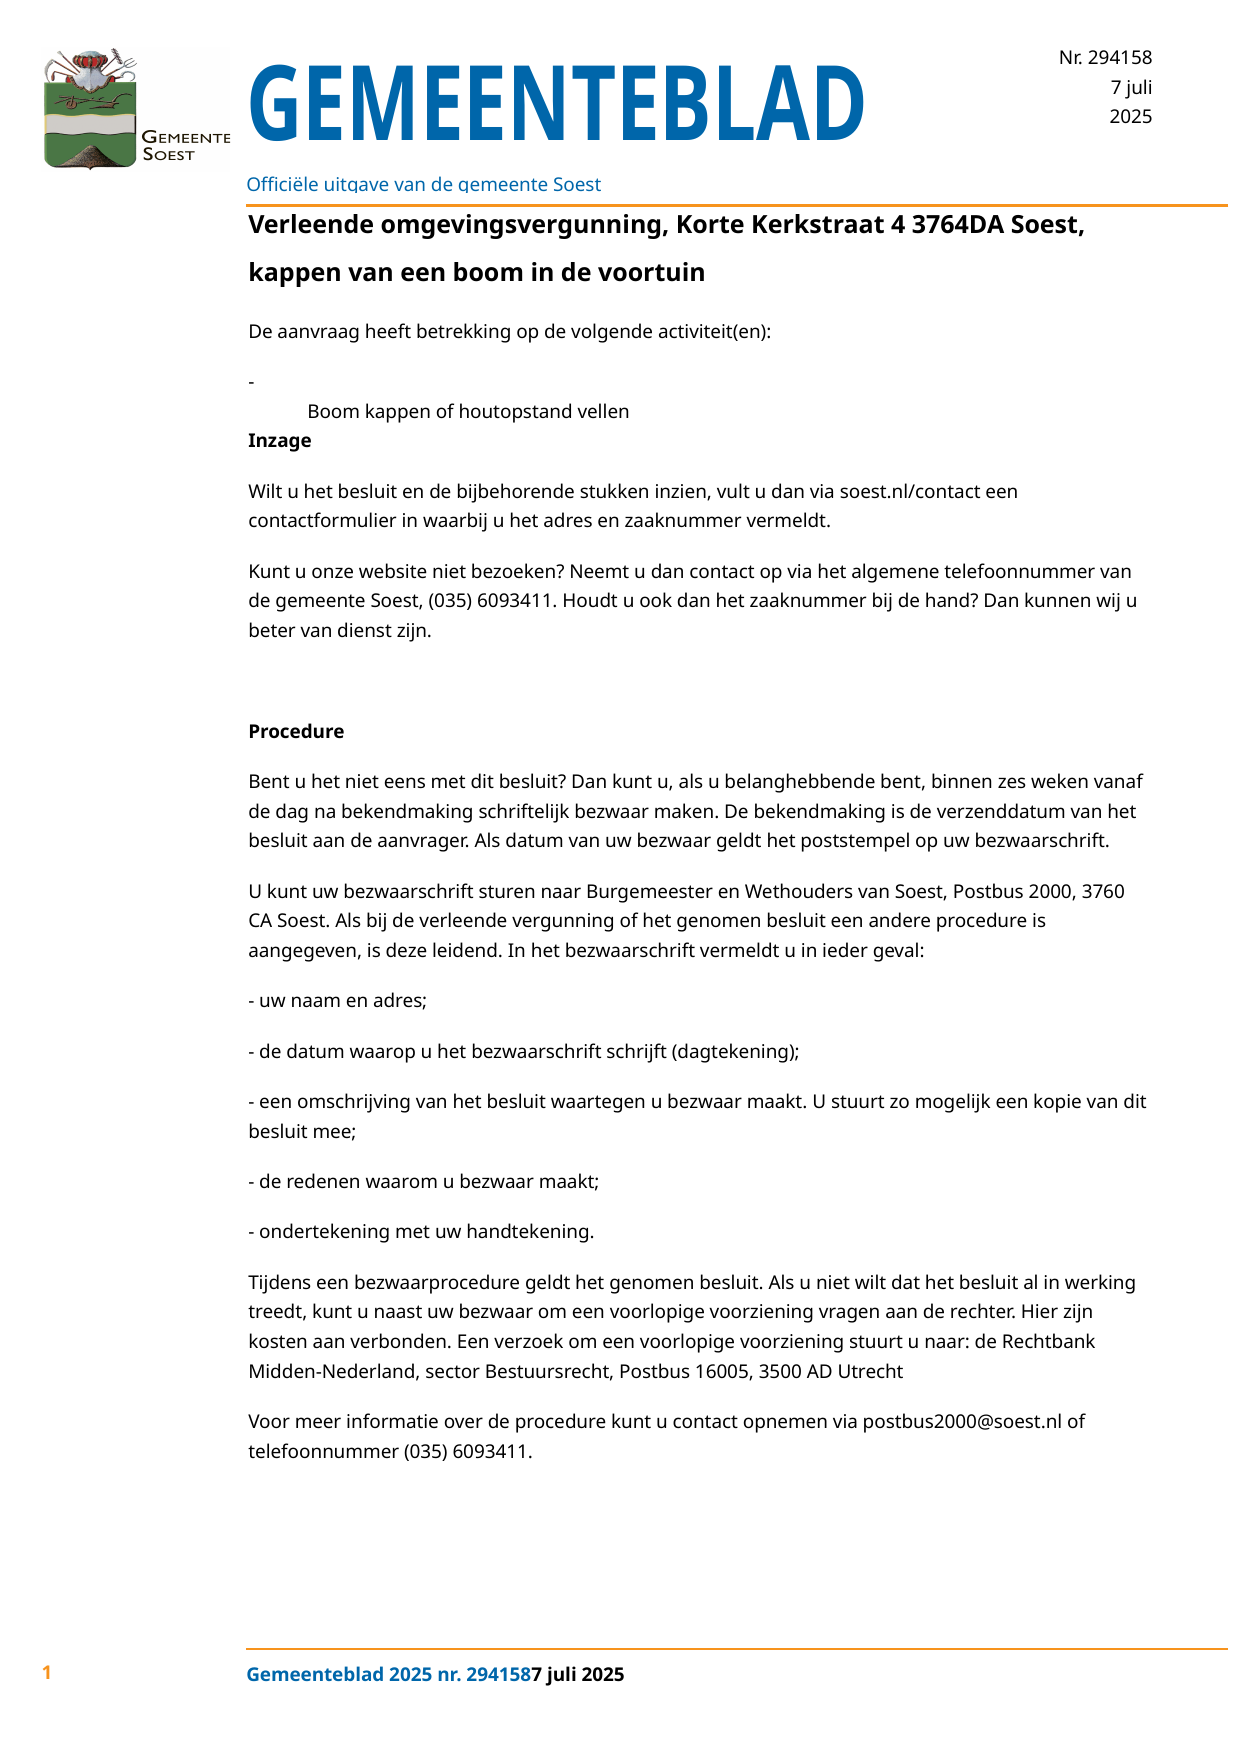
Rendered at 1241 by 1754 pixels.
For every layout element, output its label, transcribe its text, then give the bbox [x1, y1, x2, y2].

text - de redenen waarom u bezwaar maakt; [248, 1168, 1152, 1194]
text Verleende omgevingsvergunning, Korte Kerkstraat 4 3764DA Soest, kappen van een boom in de voortuin [248, 207, 1152, 288]
text Tijdens een bezwaarprocedure geldt het genomen besluit. Als u niet wilt dat het besluit al in werking treedt, kunt u naast uw bezwaar om een voorlopige voorziening vragen aan de rechter. Hier zijn kosten aan verbonden. Een verzoek om een voorlopige voorziening stuurt u naar: de Rechtbank Midden-Nederland, sector Bestuursrecht, Postbus 16005, 3500 AD Utrecht [248, 1269, 1152, 1384]
text De aanvraag heeft betrekking op de volgende activiteit(en): [248, 318, 1152, 344]
list Boom kappen of houtopstand vellen [248, 398, 1152, 424]
text Inzage [248, 427, 1152, 453]
text Voor meer informatie over de procedure kunt u contact opnemen via postbus2000@soest.nl of telefoonnummer (035) 6093411. [248, 1408, 1152, 1464]
text Kunt u onze website niet bezoeken? Neemt u dan contact op via het algemene telefoonnummer van de gemeente Soest, (035) 6093411. Houdt u ook dan het zaaknummer bij de hand? Dan kunnen wij u beter van dienst zijn. [248, 558, 1152, 643]
text - de datum waarop u het bezwaarschrift schrijft (dagtekening); [248, 1038, 1152, 1064]
text Wilt u het besluit en de bijbehorende stukken inzien, vult u dan via soest.nl/contact een contactformulier in waarbij u het adres en zaaknummer vermeldt. [248, 478, 1152, 533]
text - uw naam en adres; [248, 987, 1152, 1013]
text Procedure [248, 718, 1152, 744]
picture [41, 47, 231, 172]
text Bent u het niet eens met dit besluit? Dan kunt u, als u belanghebbende bent, binnen zes weken vanaf de dag na bekendmaking schriftelijk bezwaar maken. De bekendmaking is de verzenddatum van het besluit aan de aanvrager. Als datum van uw bezwaar geldt het poststempel op uw bezwaarschrift. [248, 768, 1152, 853]
text - een omschrijving van het besluit waartegen u bezwaar maakt. U stuurt zo mogelijk een kopie van dit besluit mee; [248, 1088, 1152, 1144]
text U kunt uw bezwaarschrift sturen naar Burgemeester en Wethouders van Soest, Postbus 2000, 3760 CA Soest. Als bij de verleende vergunning of het genomen besluit een andere procedure is aangegeven, is deze leidend. In het bezwaarschrift vermeldt u in ieder geval: [248, 878, 1152, 963]
text - ondertekening met uw handtekening. [248, 1219, 1152, 1244]
